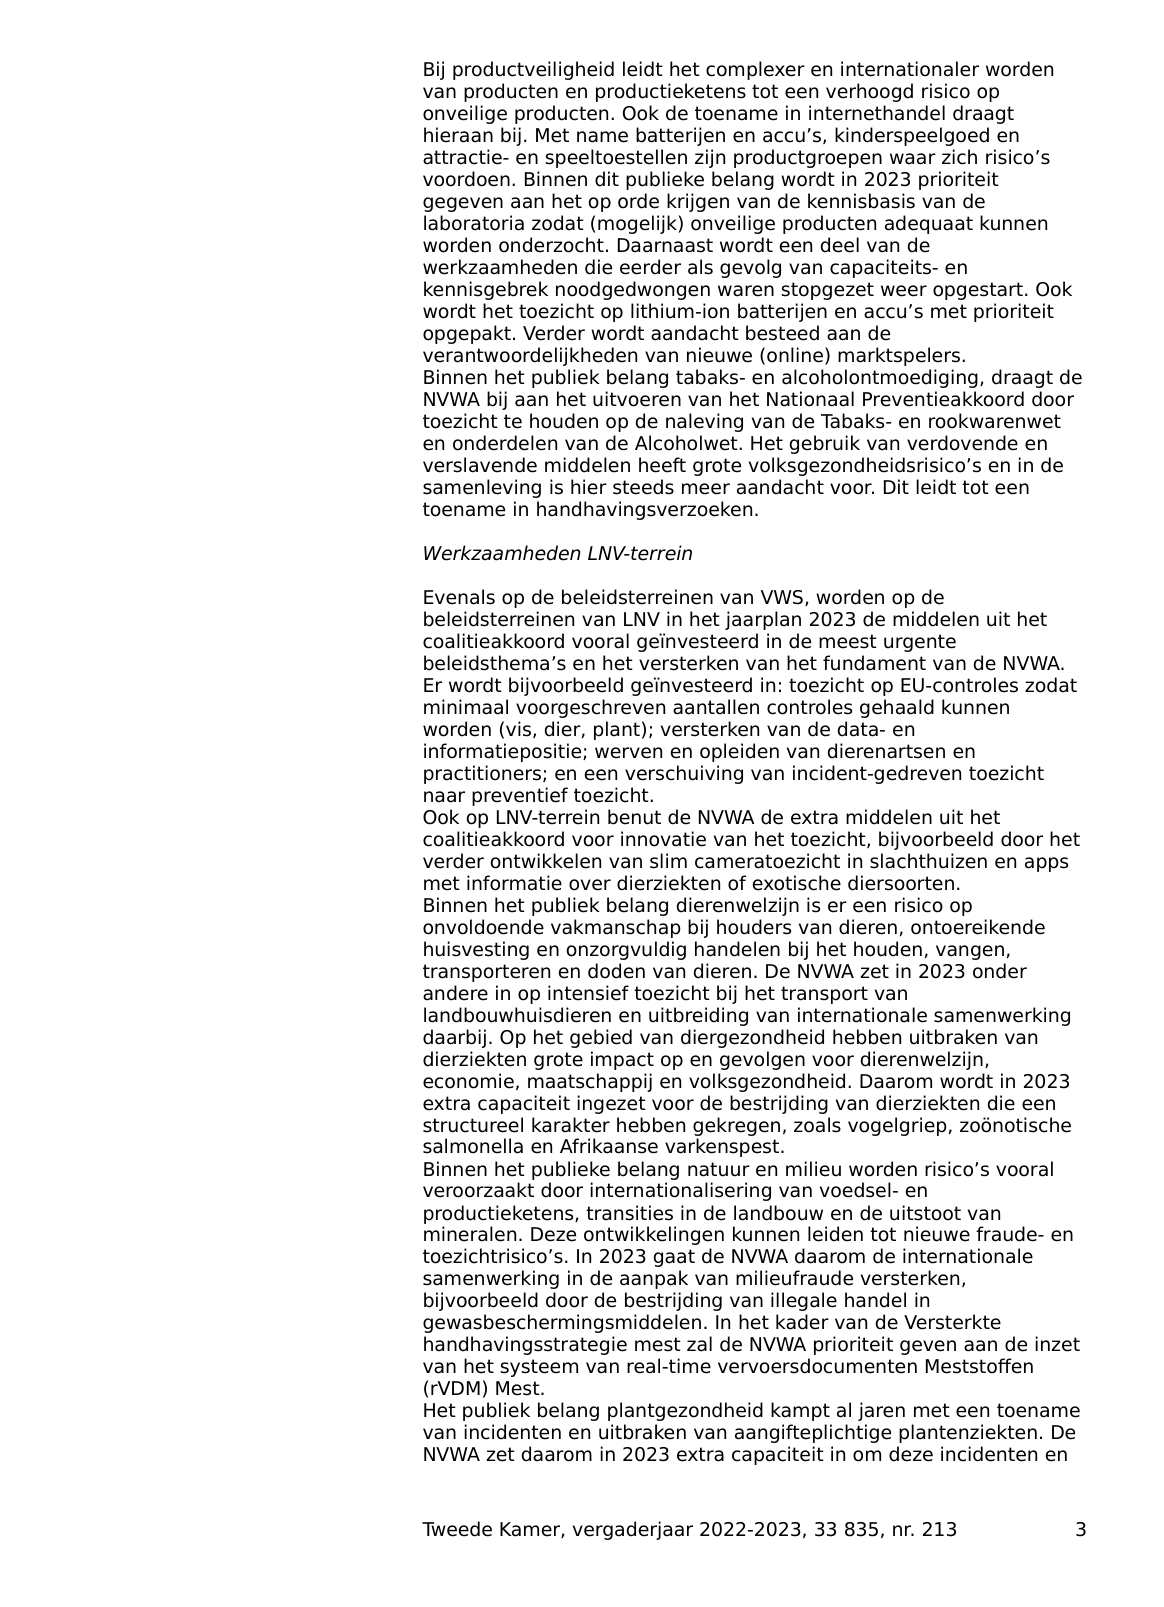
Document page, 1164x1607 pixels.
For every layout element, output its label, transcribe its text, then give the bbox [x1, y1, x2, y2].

text Ook op LNV-terrein benut de NVWA de extra middelen uit het coalitieakkoord voor innovatie van het toezicht, bijvoorbeeld door het verder ontwikkelen van slim cameratoezicht in slachthuizen en apps met informatie over dierziekten of exotische diersoorten. [422, 807, 1087, 895]
text Binnen het publieke belang natuur en milieu worden risico’s vooral veroorzaakt door internationalisering van voedsel- en productieketens, transities in de landbouw en de uitstoot van mineralen. Deze ontwikkelingen kunnen leiden tot nieuwe fraude- en toezichtrisico’s. In 2023 gaat de NVWA daarom de internationale samenwerking in de aanpak van milieufraude versterken, bijvoorbeeld door de bestrijding van illegale handel in gewasbeschermingsmiddelen. In het kader van de Versterkte handhavingsstrategie mest zal de NVWA prioriteit geven aan de inzet van het systeem van real-time vervoersdocumenten Meststoffen (rVDM) Mest. [422, 1158, 1087, 1400]
text Binnen het publiek belang tabaks- en alcoholontmoediging, draagt de NVWA bij aan het uitvoeren van het Nationaal Preventieakkoord door toezicht te houden op de naleving van de Tabaks- en rookwarenwet en onderdelen van de Alcoholwet. Het gebruik van verdovende en verslavende middelen heeft grote volksgezondheidsrisico’s en in de samenleving is hier steeds meer aandacht voor. Dit leidt tot een toename in handhavingsverzoeken. [422, 367, 1087, 521]
text Binnen het publiek belang dierenwelzijn is er een risico op onvoldoende vakmanschap bij houders van dieren, ontoereikende huisvesting en onzorgvuldig handelen bij het houden, vangen, transporteren en doden van dieren. De NVWA zet in 2023 onder andere in op intensief toezicht bij het transport van landbouwhuisdieren en uitbreiding van internationale samenwerking daarbij. Op het gebied van diergezondheid hebben uitbraken van dierziekten grote impact op en gevolgen voor dierenwelzijn, economie, maatschappij en volksgezondheid. Daarom wordt in 2023 extra capaciteit ingezet voor de bestrijding van dierziekten die een structureel karakter hebben gekregen, zoals vogelgriep, zoönotische salmonella en Afrikaanse varkenspest. [422, 895, 1087, 1158]
text Bij productveiligheid leidt het complexer en internationaler worden van producten en productieketens tot een verhoogd risico op onveilige producten. Ook de toename in internethandel draagt hieraan bij. Met name batterijen en accu’s, kinderspeelgoed en attractie- en speeltoestellen zijn productgroepen waar zich risico’s voordoen. Binnen dit publieke belang wordt in 2023 prioriteit gegeven aan het op orde krijgen van de kennisbasis van de laboratoria zodat (mogelijk) onveilige producten adequaat kunnen worden onderzocht. Daarnaast wordt een deel van de werkzaamheden die eerder als gevolg van capaciteits- en kennisgebrek noodgedwongen waren stopgezet weer opgestart. Ook wordt het toezicht op lithium-ion batterijen en accu’s met prioriteit opgepakt. Verder wordt aandacht besteed aan de verantwoordelijkheden van nieuwe (online) marktspelers. [422, 59, 1087, 367]
text Het publiek belang plantgezondheid kampt al jaren met een toename van incidenten en uitbraken van aangifteplichtige plantenziekten. De NVWA zet daarom in 2023 extra capaciteit in om deze incidenten en [422, 1400, 1087, 1466]
subtitle Werkzaamheden LNV-terrein [422, 543, 1087, 565]
text Evenals op de beleidsterreinen van VWS, worden op de beleidsterreinen van LNV in het jaarplan 2023 de middelen uit het coalitieakkoord vooral geïnvesteerd in de meest urgente beleidsthema’s en het versterken van het fundament van de NVWA. Er wordt bijvoorbeeld geïnvesteerd in: toezicht op EU-controles zodat minimaal voorgeschreven aantallen controles gehaald kunnen worden (vis, dier, plant); versterken van de data- en informatiepositie; werven en opleiden van dierenartsen en practitioners; en een verschuiving van incident-gedreven toezicht naar preventief toezicht. [422, 587, 1087, 807]
